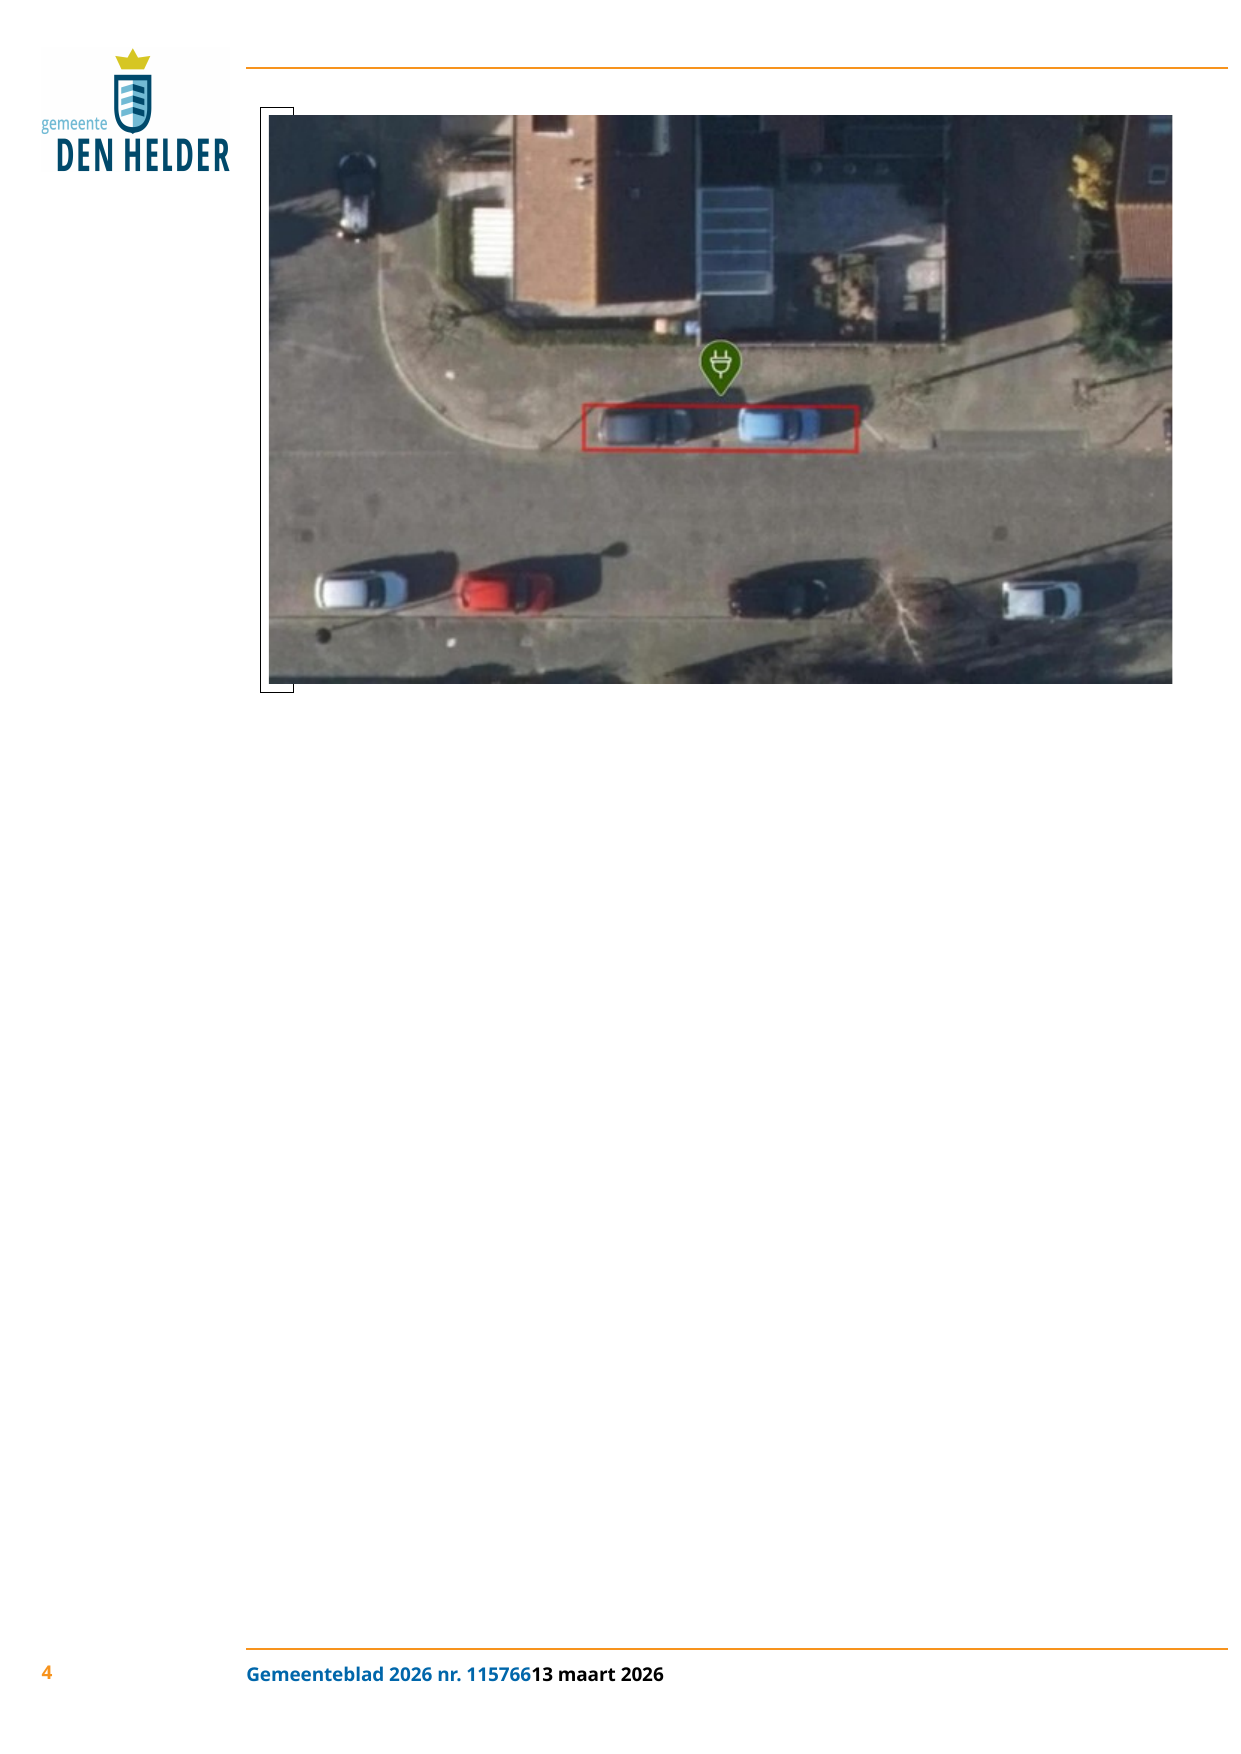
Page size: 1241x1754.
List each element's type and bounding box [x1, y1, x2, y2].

picture [100, 154, 106, 172]
picture [182, 144, 187, 165]
picture [268, 115, 1173, 684]
picture [41, 47, 231, 172]
picture [220, 160, 224, 172]
picture [63, 144, 68, 165]
picture [130, 157, 135, 172]
